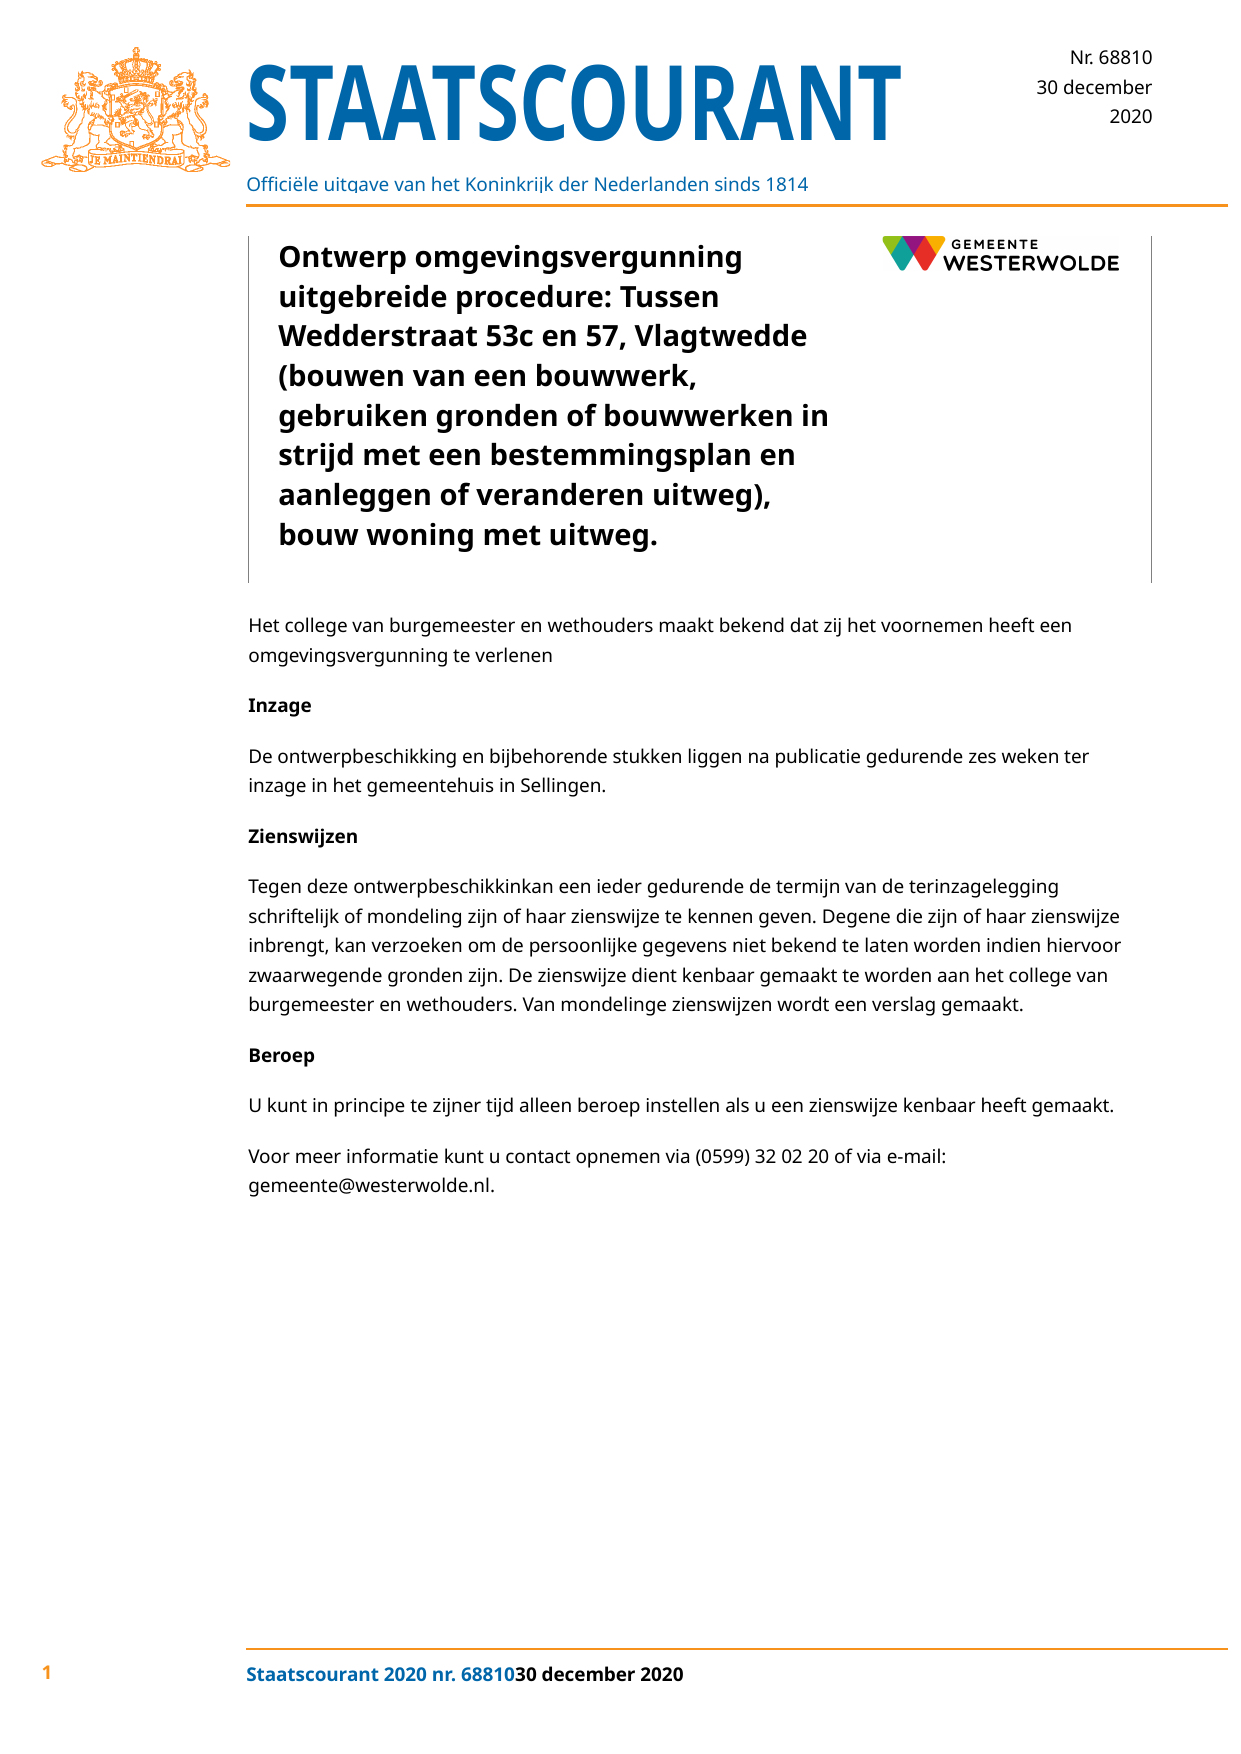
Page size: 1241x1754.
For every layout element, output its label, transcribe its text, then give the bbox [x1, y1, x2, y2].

text U kunt in principe te zijner tijd alleen beroep instellen als u een zienswijze kenbaar heeft gemaakt. [248, 1092, 1152, 1118]
text Voor meer informatie kunt u contact opnemen via (0599) 32 02 20 of via e-mail: gemeente@westerwolde.nl. [248, 1143, 1152, 1198]
table_header [850, 236, 1151, 583]
text Inzage [248, 692, 1152, 718]
picture [882, 236, 1119, 271]
text De ontwerpbeschikking en bijbehorende stukken liggen na publicatie gedurende zes weken ter inzage in het gemeentehuis in Sellingen. [248, 743, 1152, 798]
text Het college van burgemeester en wethouders maakt bekend dat zij het voornemen heeft een omgevingsvergunning te verlenen [248, 612, 1152, 668]
text Tegen deze ontwerpbeschikkinkan een ieder gedurende de termijn van de terinzagelegging schriftelijk of mondeling zijn of haar zienswijze te kennen geven. Degene die zijn of haar zienswijze inbrengt, kan verzoeken om de persoonlijke gegevens niet bekend te laten worden indien hiervoor zwaarwegende gronden zijn. De zienswijze dient kenbaar gemaakt te worden aan het college van burgemeester en wethouders. Van mondelinge zienswijzen wordt een verslag gemaakt. [248, 873, 1152, 1017]
text Beroep [248, 1042, 1152, 1068]
text Zienswijzen [248, 823, 1152, 848]
table_header Ontwerp omgevingsvergunning uitgebreide procedure: Tussen Wedderstraat 53c en 57, Vlagtwedde (bouwen van een bouwwerk, gebruiken gronden of bouwwerken in strijd met een bestemmingsplan en aanleggen of veranderen uitweg), bouw woning met uitweg. [249, 236, 850, 583]
picture [41, 47, 231, 172]
